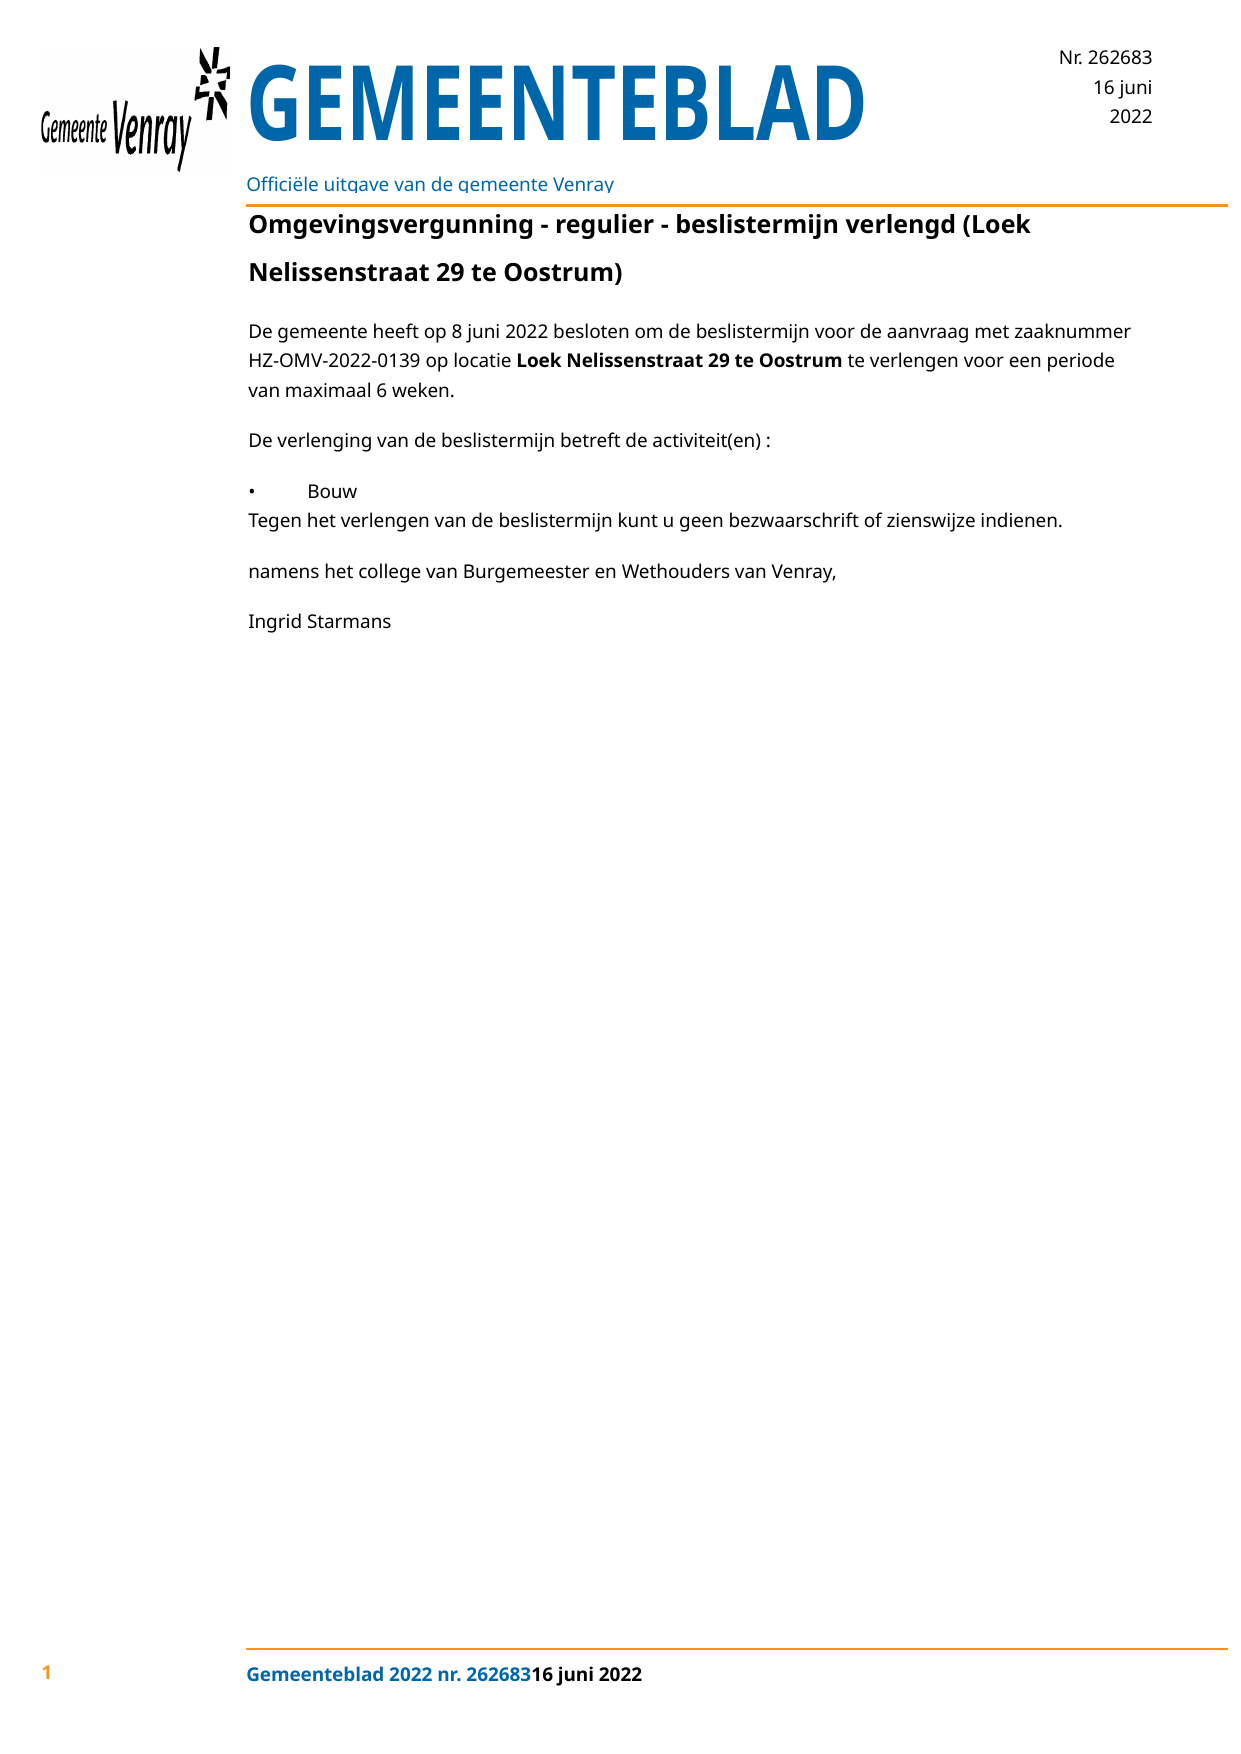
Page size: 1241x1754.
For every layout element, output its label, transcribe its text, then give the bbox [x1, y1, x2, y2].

picture [41, 47, 231, 172]
text Ingrid Starmans [248, 608, 1152, 634]
list Bouw [248, 478, 1152, 504]
text Omgevingsvergunning - regulier - beslistermijn verlengd (Loek Nelissenstraat 29 te Oostrum) [248, 207, 1152, 288]
text namens het college van Burgemeester en Wethouders van Venray, [248, 558, 1152, 584]
text De verlenging van de beslistermijn betreft de activiteit(en) : [248, 427, 1152, 453]
text Tegen het verlengen van de beslistermijn kunt u geen bezwaarschrift of zienswijze indienen. [248, 507, 1152, 533]
text De gemeente heeft op 8 juni 2022 besloten om de beslistermijn voor de aanvraag met zaaknummer HZ-OMV-2022-0139 op locatie Loek Nelissenstraat 29 te Oostrum te verlengen voor een periode van maximaal 6 weken. [248, 318, 1152, 403]
